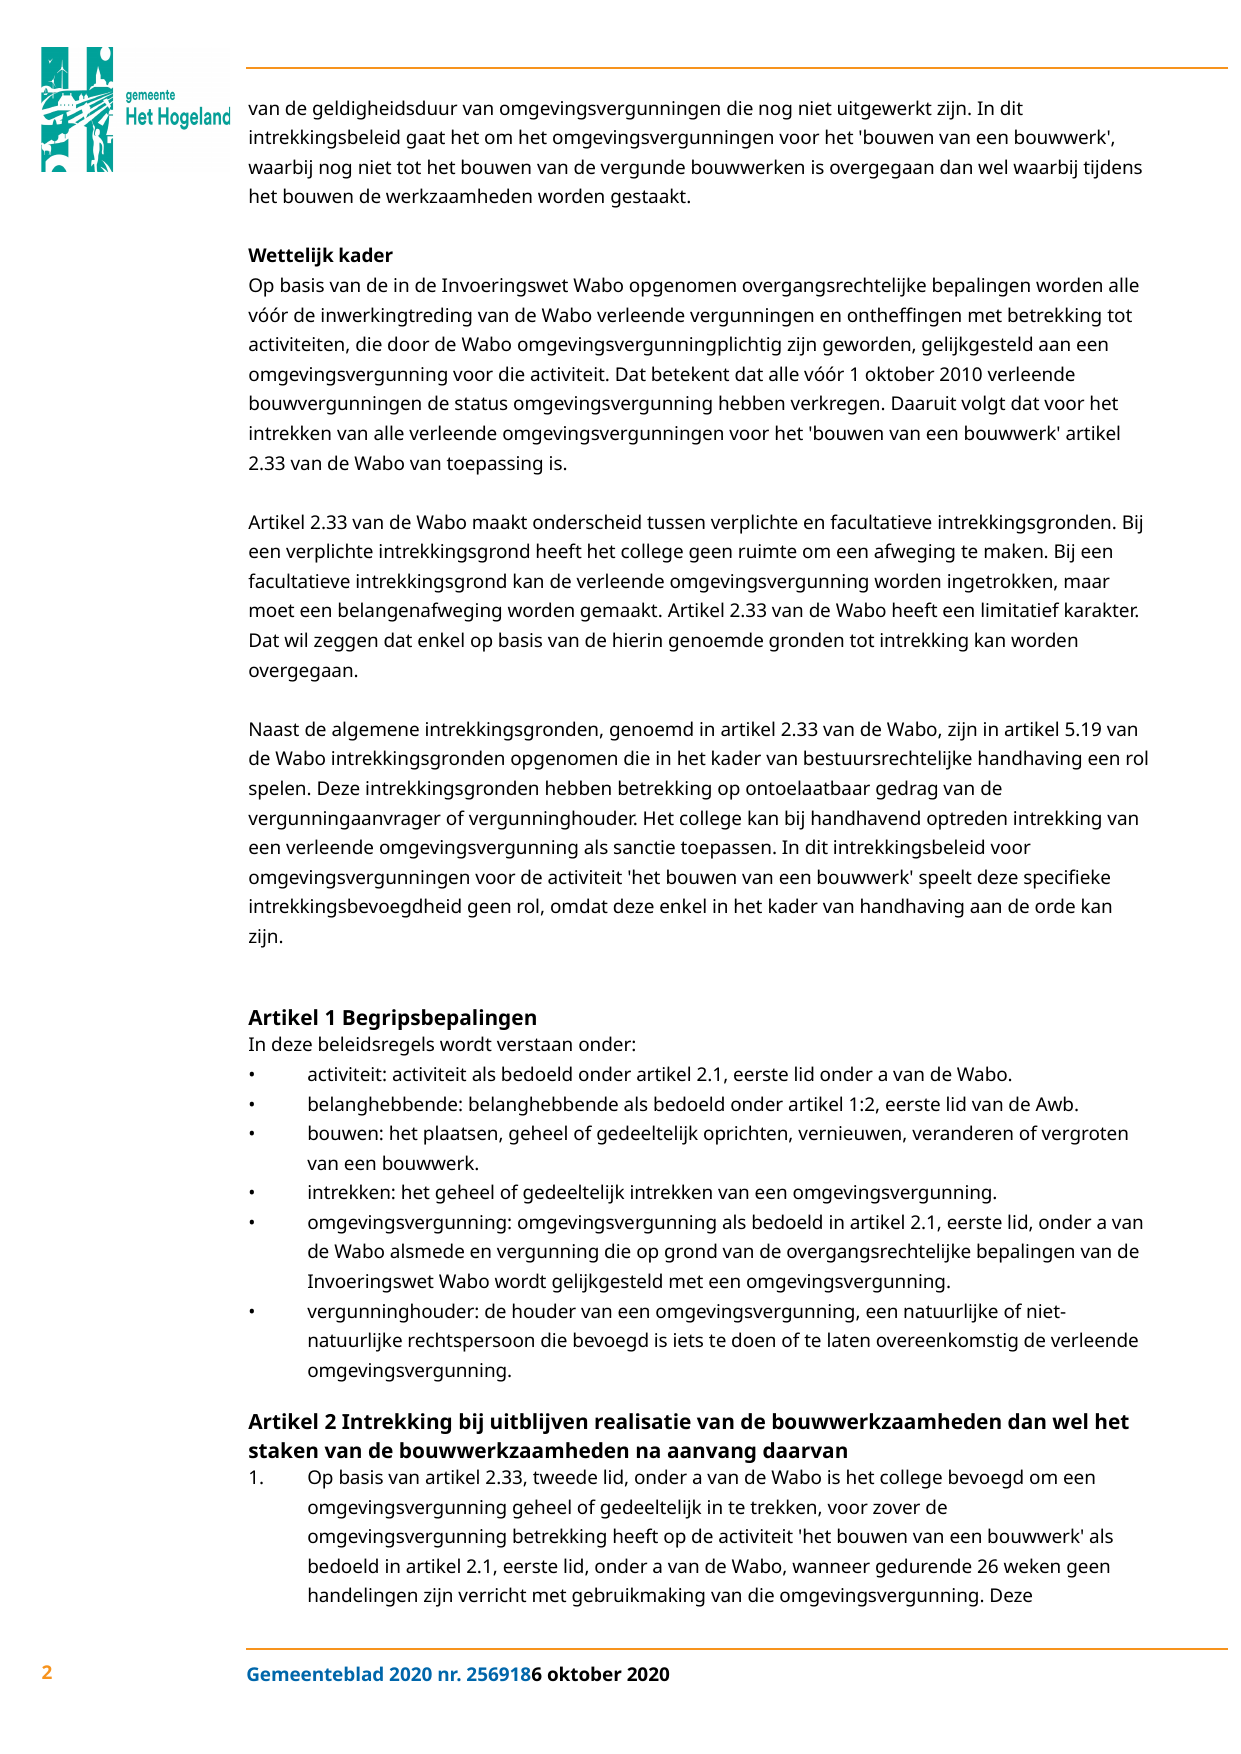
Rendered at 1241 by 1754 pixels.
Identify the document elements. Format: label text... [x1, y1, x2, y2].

list vergunninghouder: de houder van een omgevingsvergunning, een natuurlijke of niet-natuurlijke rechtspersoon die bevoegd is iets te doen of te laten overeenkomstig de verleende omgevingsvergunning. [248, 1298, 1152, 1383]
text Artikel 2.33 van de Wabo maakt onderscheid tussen verplichte en facultatieve intrekkingsgronden. Bij een verplichte intrekkingsgrond heeft het college geen ruimte om een afweging te maken. Bij een facultatieve intrekkingsgrond kan de verleende omgevingsvergunning worden ingetrokken, maar moet een belangenafweging worden gemaakt. Artikel 2.33 van de Wabo heeft een limitatief karakter. Dat wil zeggen dat enkel op basis van de hierin genoemde gronden tot intrekking kan worden overgegaan. [248, 509, 1152, 683]
list omgevingsvergunning: omgevingsvergunning als bedoeld in artikel 2.1, eerste lid, onder a van de Wabo alsmede en vergunning die op grond van de overgangsrechtelijke bepalingen van de Invoeringswet Wabo wordt gelijkgesteld met een omgevingsvergunning. [248, 1209, 1152, 1294]
list activiteit: activiteit als bedoeld onder artikel 2.1, eerste lid onder a van de Wabo. [248, 1061, 1152, 1087]
text van de geldigheidsduur van omgevingsvergunningen die nog niet uitgewerkt zijn. In dit intrekkingsbeleid gaat het om het omgevingsvergunningen voor het 'bouwen van een bouwwerk', waarbij nog niet tot het bouwen van de vergunde bouwwerken is overgegaan dan wel waarbij tijdens het bouwen de werkzaamheden worden gestaakt. [248, 95, 1152, 209]
text In deze beleidsregels wordt verstaan onder: [248, 1032, 1152, 1057]
list intrekken: het geheel of gedeeltelijk intrekken van een omgevingsvergunning. [248, 1179, 1152, 1205]
list Op basis van artikel 2.33, tweede lid, onder a van de Wabo is het college bevoegd om een omgevingsvergunning geheel of gedeeltelijk in te trekken, voor zover de omgevingsvergunning betrekking heeft op de activiteit 'het bouwen van een bouwwerk' als bedoeld in artikel 2.1, eerste lid, onder a van de Wabo, wanneer gedurende 26 weken geen handelingen zijn verricht met gebruikmaking van die omgevingsvergunning. Deze [248, 1464, 1152, 1608]
list belanghebbende: belanghebbende als bedoeld onder artikel 1:2, eerste lid van de Awb. [248, 1091, 1152, 1116]
picture [41, 47, 231, 172]
list bouwen: het plaatsen, geheel of gedeeltelijk oprichten, vernieuwen, veranderen of vergroten van een bouwwerk. [248, 1120, 1152, 1176]
text Artikel 2 Intrekking bij uitblijven realisatie van de bouwwerkzaamheden dan wel het staken van de bouwwerkzaamheden na aanvang daarvan [248, 1407, 1152, 1464]
text Op basis van de in de Invoeringswet Wabo opgenomen overgangsrechtelijke bepalingen worden alle vóór de inwerkingtreding van de Wabo verleende vergunningen en ontheffingen met betrekking tot activiteiten, die door de Wabo omgevingsvergunningplichtig zijn geworden, gelijkgesteld aan een omgevingsvergunning voor die activiteit. Dat betekent dat alle vóór 1 oktober 2010 verleende bouwvergunningen de status omgevingsvergunning hebben verkregen. Daaruit volgt dat voor het intrekken van alle verleende omgevingsvergunningen voor het 'bouwen van een bouwwerk' artikel 2.33 van de Wabo van toepassing is. [248, 272, 1152, 476]
text Wettelijk kader [248, 243, 1152, 268]
text Artikel 1 Begripsbepalingen [248, 1003, 1152, 1032]
text Naast de algemene intrekkingsgronden, genoemd in artikel 2.33 van de Wabo, zijn in artikel 5.19 van de Wabo intrekkingsgronden opgenomen die in het kader van bestuursrechtelijke handhaving een rol spelen. Deze intrekkingsgronden hebben betrekking op ontoelaatbaar gedrag van de vergunningaanvrager of vergunninghouder. Het college kan bij handhavend optreden intrekking van een verleende omgevingsvergunning als sanctie toepassen. In dit intrekkingsbeleid voor omgevingsvergunningen voor de activiteit 'het bouwen van een bouwwerk' speelt deze specifieke intrekkingsbevoegdheid geen rol, omdat deze enkel in het kader van handhaving aan de orde kan zijn. [248, 716, 1152, 949]
